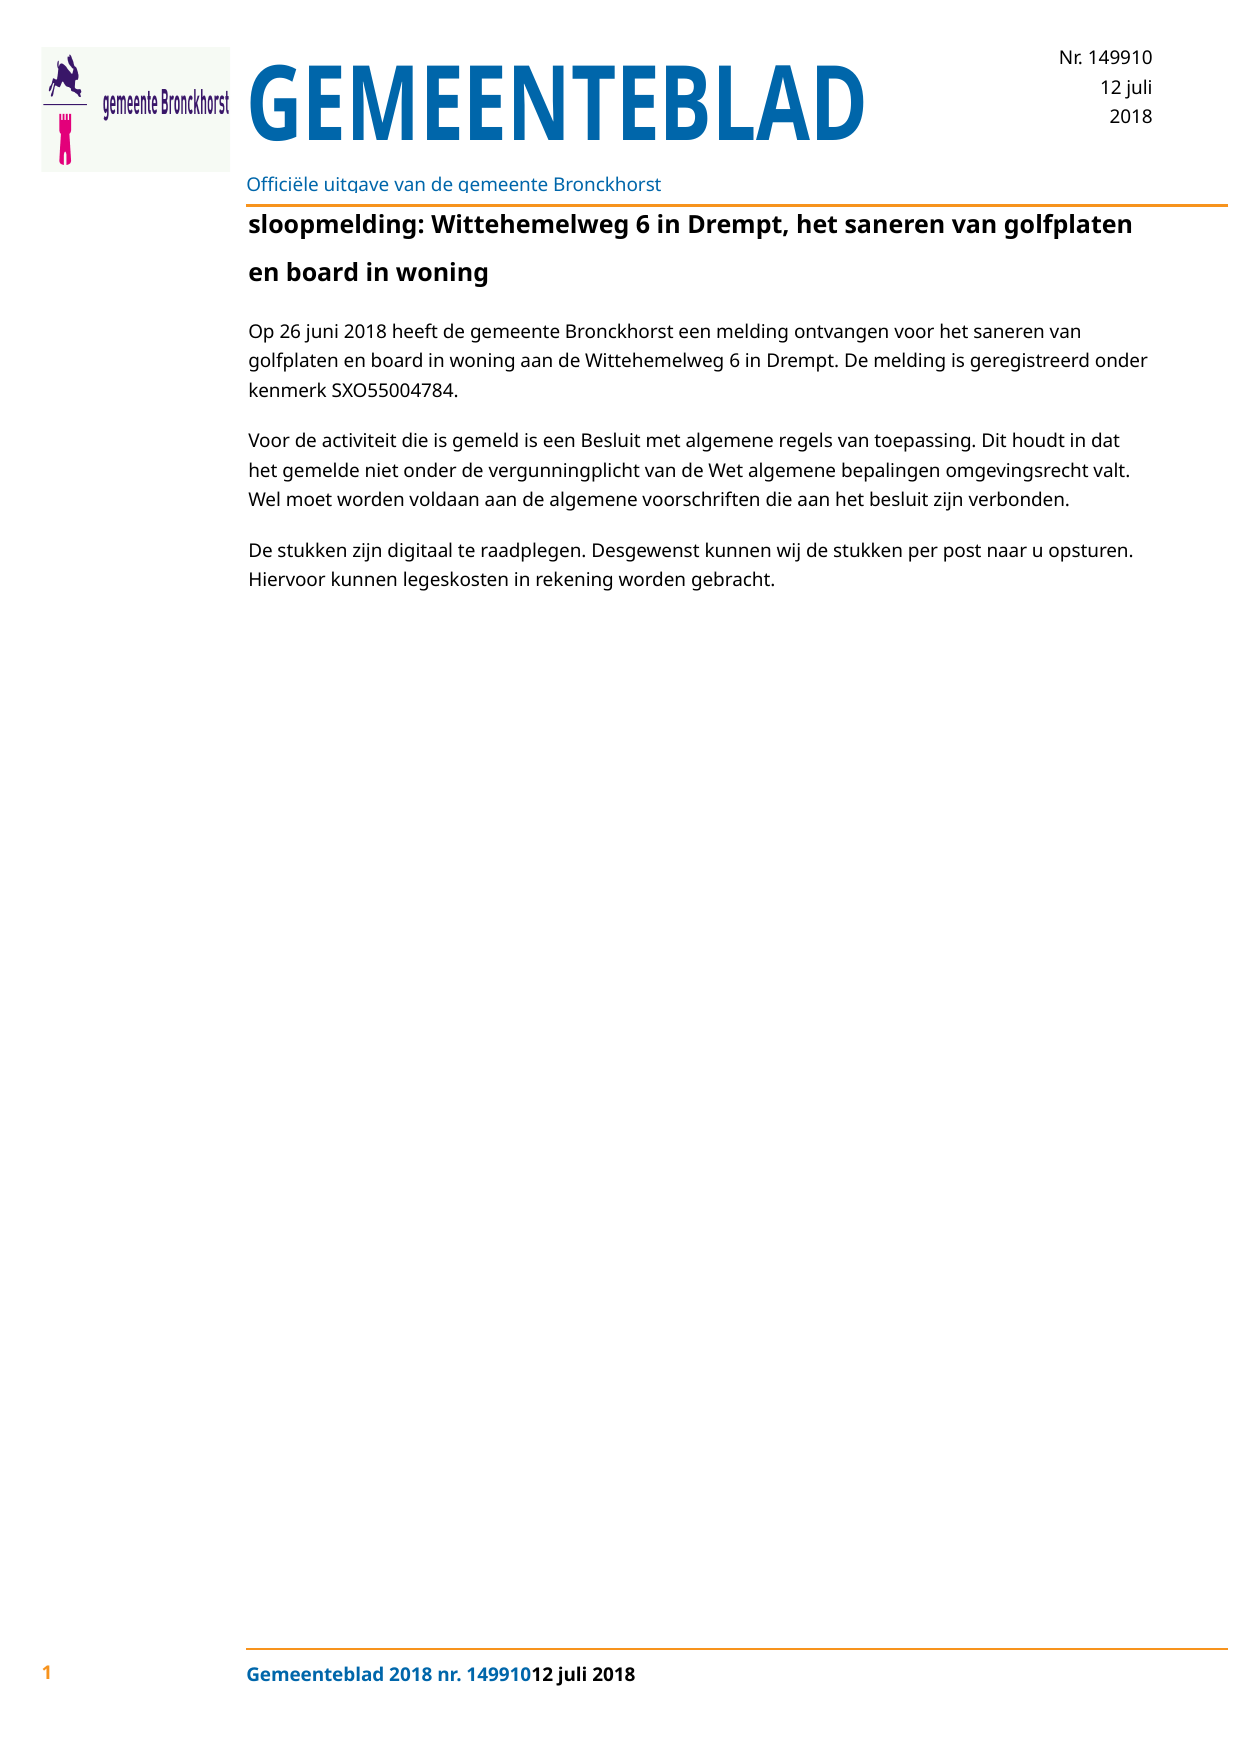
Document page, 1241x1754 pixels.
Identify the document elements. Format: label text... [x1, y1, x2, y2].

picture [41, 47, 231, 172]
text sloopmelding: Wittehemelweg 6 in Drempt, het saneren van golfplaten en board in woning [248, 207, 1152, 288]
text Op 26 juni 2018 heeft de gemeente Bronckhorst een melding ontvangen voor het saneren van golfplaten en board in woning aan de Wittehemelweg 6 in Drempt. De melding is geregistreerd onder kenmerk SXO55004784. [248, 318, 1152, 403]
text De stukken zijn digitaal te raadplegen. Desgewenst kunnen wij de stukken per post naar u opsturen. Hiervoor kunnen legeskosten in rekening worden gebracht. [248, 537, 1152, 592]
text Voor de activiteit die is gemeld is een Besluit met algemene regels van toepassing. Dit houdt in dat het gemelde niet onder de vergunningplicht van de Wet algemene bepalingen omgevingsrecht valt. Wel moet worden voldaan aan de algemene voorschriften die aan het besluit zijn verbonden. [248, 427, 1152, 512]
